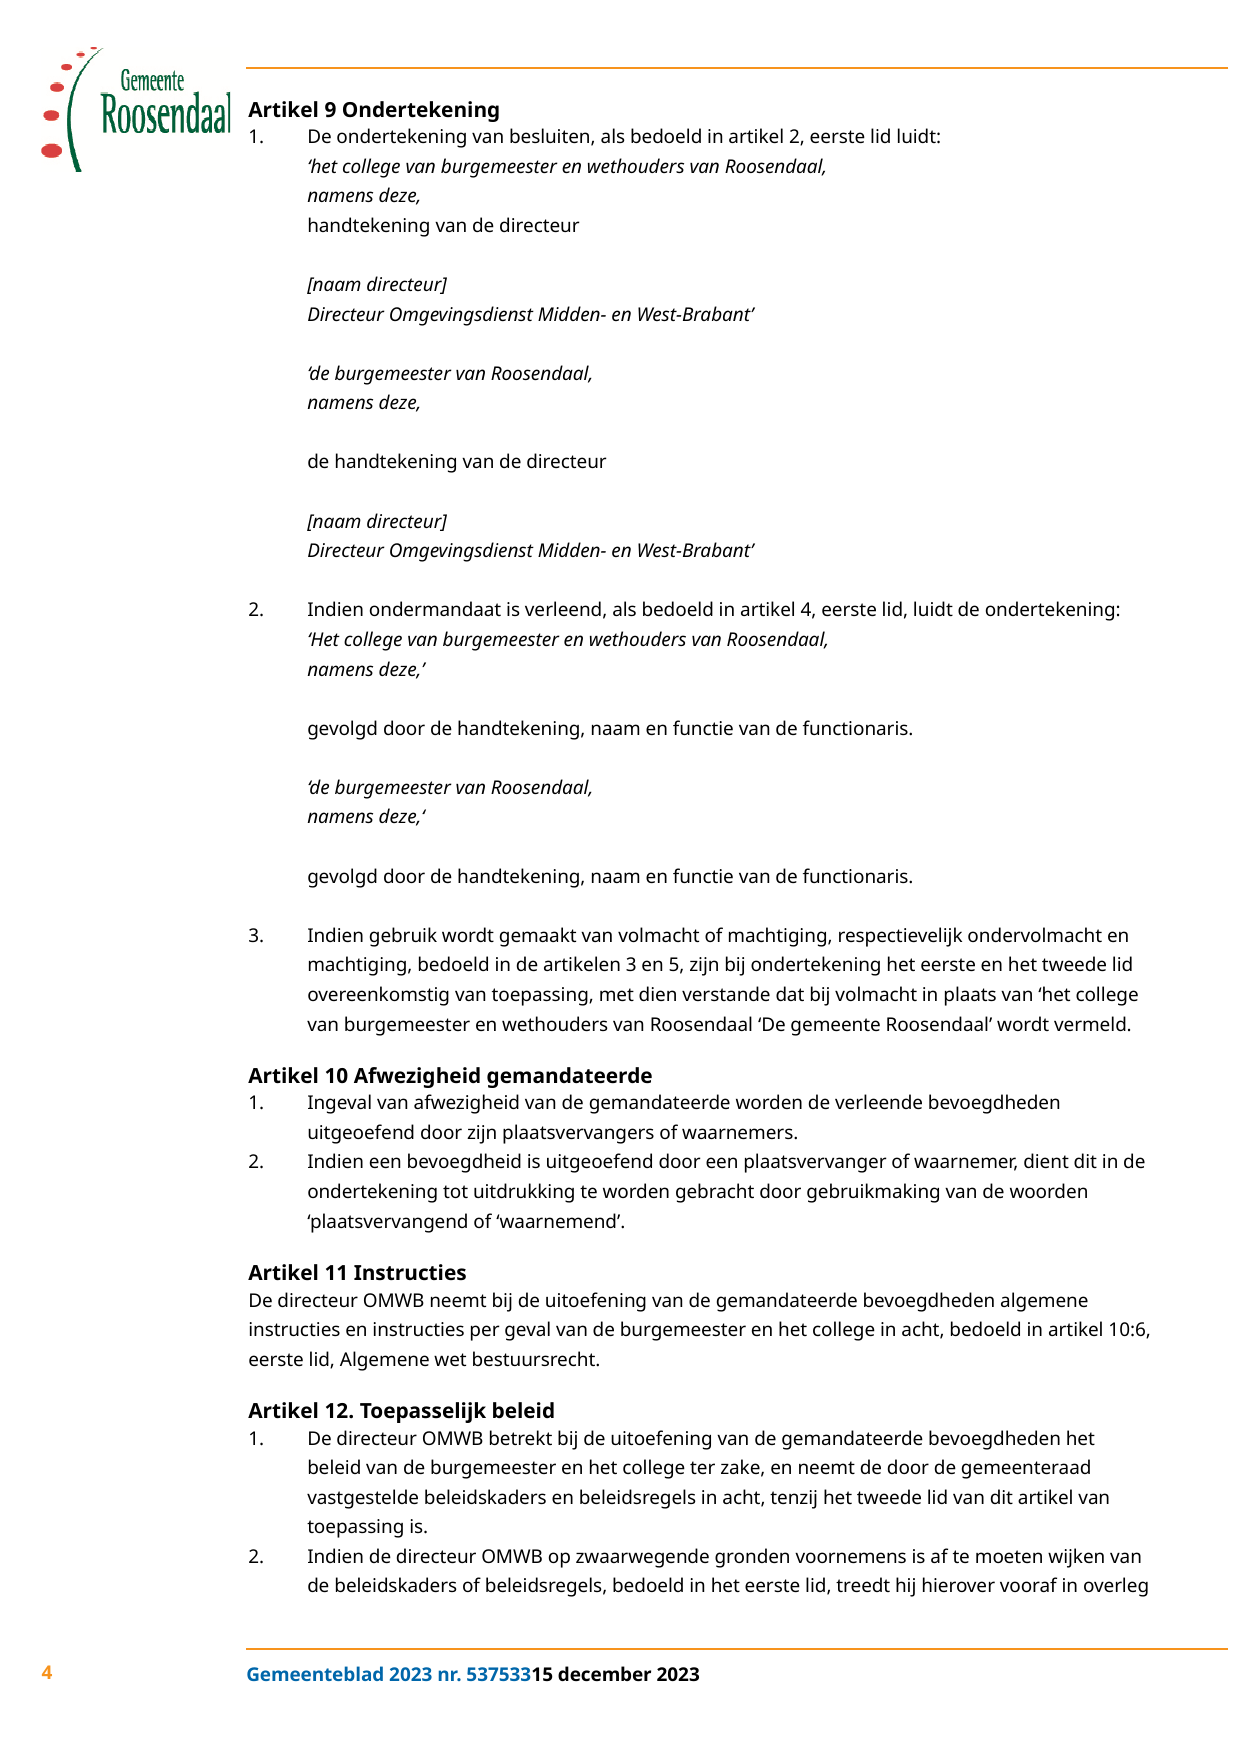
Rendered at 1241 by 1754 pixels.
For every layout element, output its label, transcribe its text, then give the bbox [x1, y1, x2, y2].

list namens deze, [248, 389, 1152, 415]
list Indien de directeur OMWB op zwaarwegende gronden voornemens is af te moeten wijken van de beleidskaders of beleidsregels, bedoeld in het eerste lid, treedt hij hierover vooraf in overleg [248, 1543, 1152, 1598]
list Indien ondermandaat is verleend, als bedoeld in artikel 4, eerste lid, luidt de ondertekening: [248, 597, 1152, 622]
list handtekening van de directeur [248, 212, 1152, 238]
list Directeur Omgevingsdienst Midden- en West-Brabant’ [248, 537, 1152, 563]
list Directeur Omgevingsdienst Midden- en West-Brabant’ [248, 301, 1152, 326]
list Ingeval van afwezigheid van de gemandateerde worden de verleende bevoegdheden uitgeoefend door zijn plaatsvervangers of waarnemers. [248, 1089, 1152, 1145]
list ‘de burgemeester van Roosendaal, [248, 360, 1152, 386]
list namens deze, [248, 182, 1152, 208]
list Indien een bevoegdheid is uitgeoefend door een plaatsvervanger of waarnemer, dient dit in de ondertekening tot uitdrukking te worden gebracht door gebruikmaking van de woorden ‘plaatsvervangend of ‘waarnemend’. [248, 1149, 1152, 1234]
list de handtekening van de directeur [248, 449, 1152, 474]
list ‘het college van burgemeester en wethouders van Roosendaal, [248, 153, 1152, 178]
text Artikel 9 Ondertekening [248, 95, 1152, 123]
list gevolgd door de handtekening, naam en functie van de functionaris. [248, 715, 1152, 741]
list namens deze,‘ [248, 804, 1152, 829]
text Artikel 10 Afwezigheid gemandateerde [248, 1061, 1152, 1089]
list ‘de burgemeester van Roosendaal, [248, 774, 1152, 800]
text Artikel 11 Instructies [248, 1258, 1152, 1287]
list ‘Het college van burgemeester en wethouders van Roosendaal, [248, 626, 1152, 652]
list [naam directeur] [248, 271, 1152, 297]
text Artikel 12. Toepasselijk beleid [248, 1396, 1152, 1425]
list [naam directeur] [248, 508, 1152, 533]
list gevolgd door de handtekening, naam en functie van de functionaris. [248, 863, 1152, 888]
list namens deze,’ [248, 656, 1152, 681]
picture [41, 47, 231, 172]
list De ondertekening van besluiten, als bedoeld in artikel 2, eerste lid luidt: [248, 123, 1152, 149]
list Indien gebruik wordt gemaakt van volmacht of machtiging, respectievelijk ondervolmacht en machtiging, bedoeld in de artikelen 3 en 5, zijn bij ondertekening het eerste en het tweede lid overeenkomstig van toepassing, met dien verstande dat bij volmacht in plaats van ‘het college van burgemeester en wethouders van Roosendaal ‘De gemeente Roosendaal’ wordt vermeld. [248, 922, 1152, 1036]
list De directeur OMWB betrekt bij de uitoefening van de gemandateerde bevoegdheden het beleid van de burgemeester en het college ter zake, en neemt de door de gemeenteraad vastgestelde beleidskaders en beleidsregels in acht, tenzij het tweede lid van dit artikel van toepassing is. [248, 1425, 1152, 1539]
text De directeur OMWB neemt bij de uitoefening van de gemandateerde bevoegdheden algemene instructies en instructies per geval van de burgemeester en het college in acht, bedoeld in artikel 10:6, eerste lid, Algemene wet bestuursrecht. [248, 1287, 1152, 1372]
